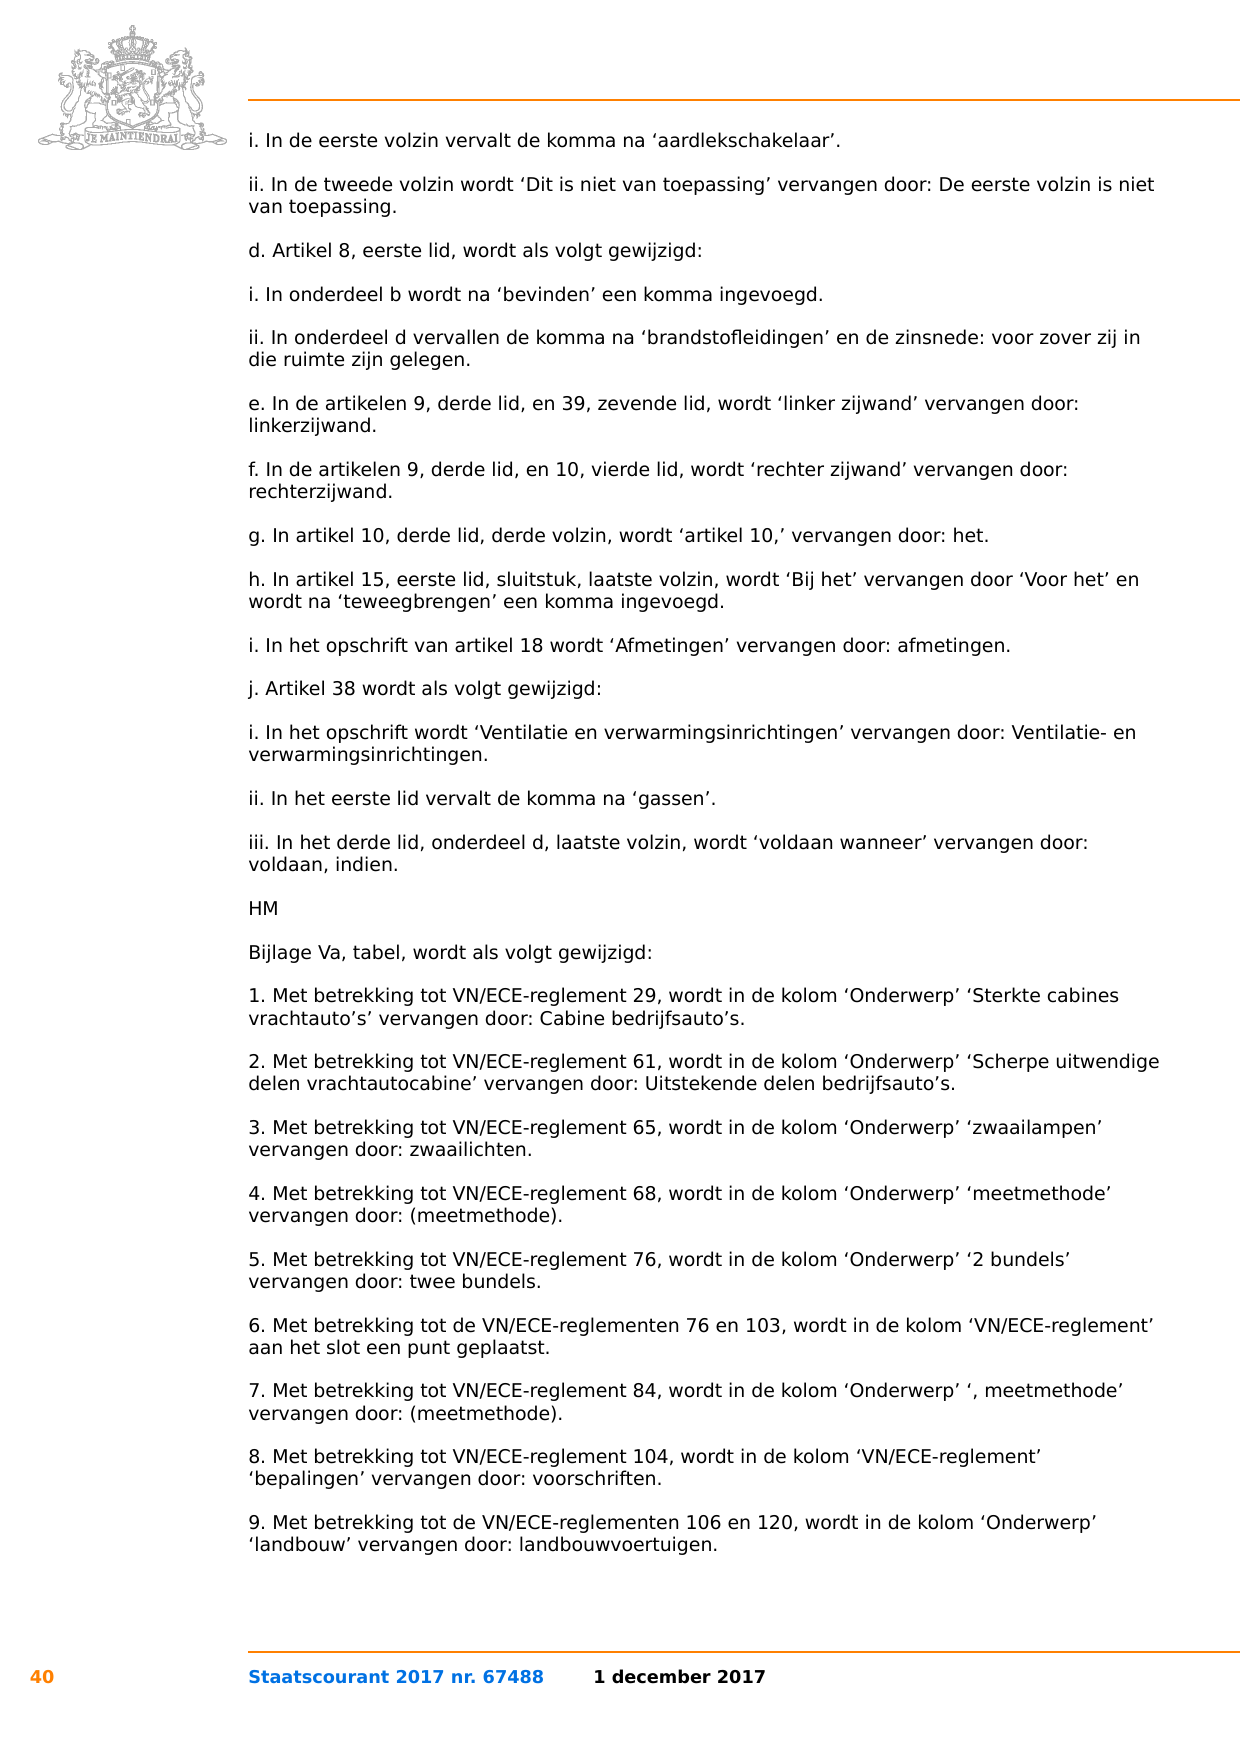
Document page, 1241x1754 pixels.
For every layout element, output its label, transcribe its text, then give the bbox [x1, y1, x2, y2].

text 7. Met betrekking tot VN/ECE-reglement 84, wordt in de kolom ‘Onderwerp’ ‘, meetmethode’ vervangen door: (meetmethode). [248, 1380, 1163, 1424]
text 6. Met betrekking tot de VN/ECE-reglementen 76 en 103, wordt in de kolom ‘VN/ECE-reglement’ aan het slot een punt geplaatst. [248, 1314, 1163, 1358]
text 3. Met betrekking tot VN/ECE-reglement 65, wordt in de kolom ‘Onderwerp’ ‘zwaailampen’ vervangen door: zwaailichten. [248, 1117, 1163, 1161]
text ii. In de tweede volzin wordt ‘Dit is niet van toepassing’ vervangen door: De eerste volzin is niet van toepassing. [248, 174, 1163, 218]
text j. Artikel 38 wordt als volgt gewijzigd: [248, 678, 1163, 700]
text HM [248, 898, 1163, 920]
text Bijlage Va, tabel, wordt als volgt gewijzigd: [248, 942, 1163, 963]
text 5. Met betrekking tot VN/ECE-reglement 76, wordt in de kolom ‘Onderwerp’ ‘2 bundels’ vervangen door: twee bundels. [248, 1249, 1163, 1293]
text i. In de eerste volzin vervalt de komma na ‘aardlekschakelaar’. [248, 130, 1163, 152]
text 4. Met betrekking tot VN/ECE-reglement 68, wordt in de kolom ‘Onderwerp’ ‘meetmethode’ vervangen door: (meetmethode). [248, 1183, 1163, 1227]
text ii. In onderdeel d vervallen de komma na ‘brandstofleidingen’ en de zinsnede: voor zover zij in die ruimte zijn gelegen. [248, 327, 1163, 371]
text i. In het opschrift van artikel 18 wordt ‘Afmetingen’ vervangen door: afmetingen. [248, 634, 1163, 656]
text e. In de artikelen 9, derde lid, en 39, zevende lid, wordt ‘linker zijwand’ vervangen door: linkerzijwand. [248, 393, 1163, 437]
text ii. In het eerste lid vervalt de komma na ‘gassen’. [248, 788, 1163, 810]
picture [38, 25, 227, 150]
text h. In artikel 15, eerste lid, sluitstuk, laatste volzin, wordt ‘Bij het’ vervangen door ‘Voor het’ en wordt na ‘teweegbrengen’ een komma ingevoegd. [248, 569, 1163, 613]
text d. Artikel 8, eerste lid, wordt als volgt gewijzigd: [248, 239, 1163, 262]
text i. In onderdeel b wordt na ‘bevinden’ een komma ingevoegd. [248, 283, 1163, 305]
text f. In de artikelen 9, derde lid, en 10, vierde lid, wordt ‘rechter zijwand’ vervangen door: rechterzijwand. [248, 459, 1163, 503]
text 8. Met betrekking tot VN/ECE-reglement 104, wordt in de kolom ‘VN/ECE-reglement’ ‘bepalingen’ vervangen door: voorschriften. [248, 1446, 1163, 1490]
text 9. Met betrekking tot de VN/ECE-reglementen 106 en 120, wordt in de kolom ‘Onderwerp’ ‘landbouw’ vervangen door: landbouwvoertuigen. [248, 1512, 1163, 1556]
text g. In artikel 10, derde lid, derde volzin, wordt ‘artikel 10,’ vervangen door: het. [248, 525, 1163, 547]
text iii. In het derde lid, onderdeel d, laatste volzin, wordt ‘voldaan wanneer’ vervangen door: voldaan, indien. [248, 832, 1163, 876]
text 2. Met betrekking tot VN/ECE-reglement 61, wordt in de kolom ‘Onderwerp’ ‘Scherpe uitwendige delen vrachtautocabine’ vervangen door: Uitstekende delen bedrijfsauto’s. [248, 1051, 1163, 1095]
text 1. Met betrekking tot VN/ECE-reglement 29, wordt in de kolom ‘Onderwerp’ ‘Sterkte cabines vrachtauto’s’ vervangen door: Cabine bedrijfsauto’s. [248, 985, 1163, 1029]
text i. In het opschrift wordt ‘Ventilatie en verwarmingsinrichtingen’ vervangen door: Ventilatie- en verwarmingsinrichtingen. [248, 722, 1163, 766]
